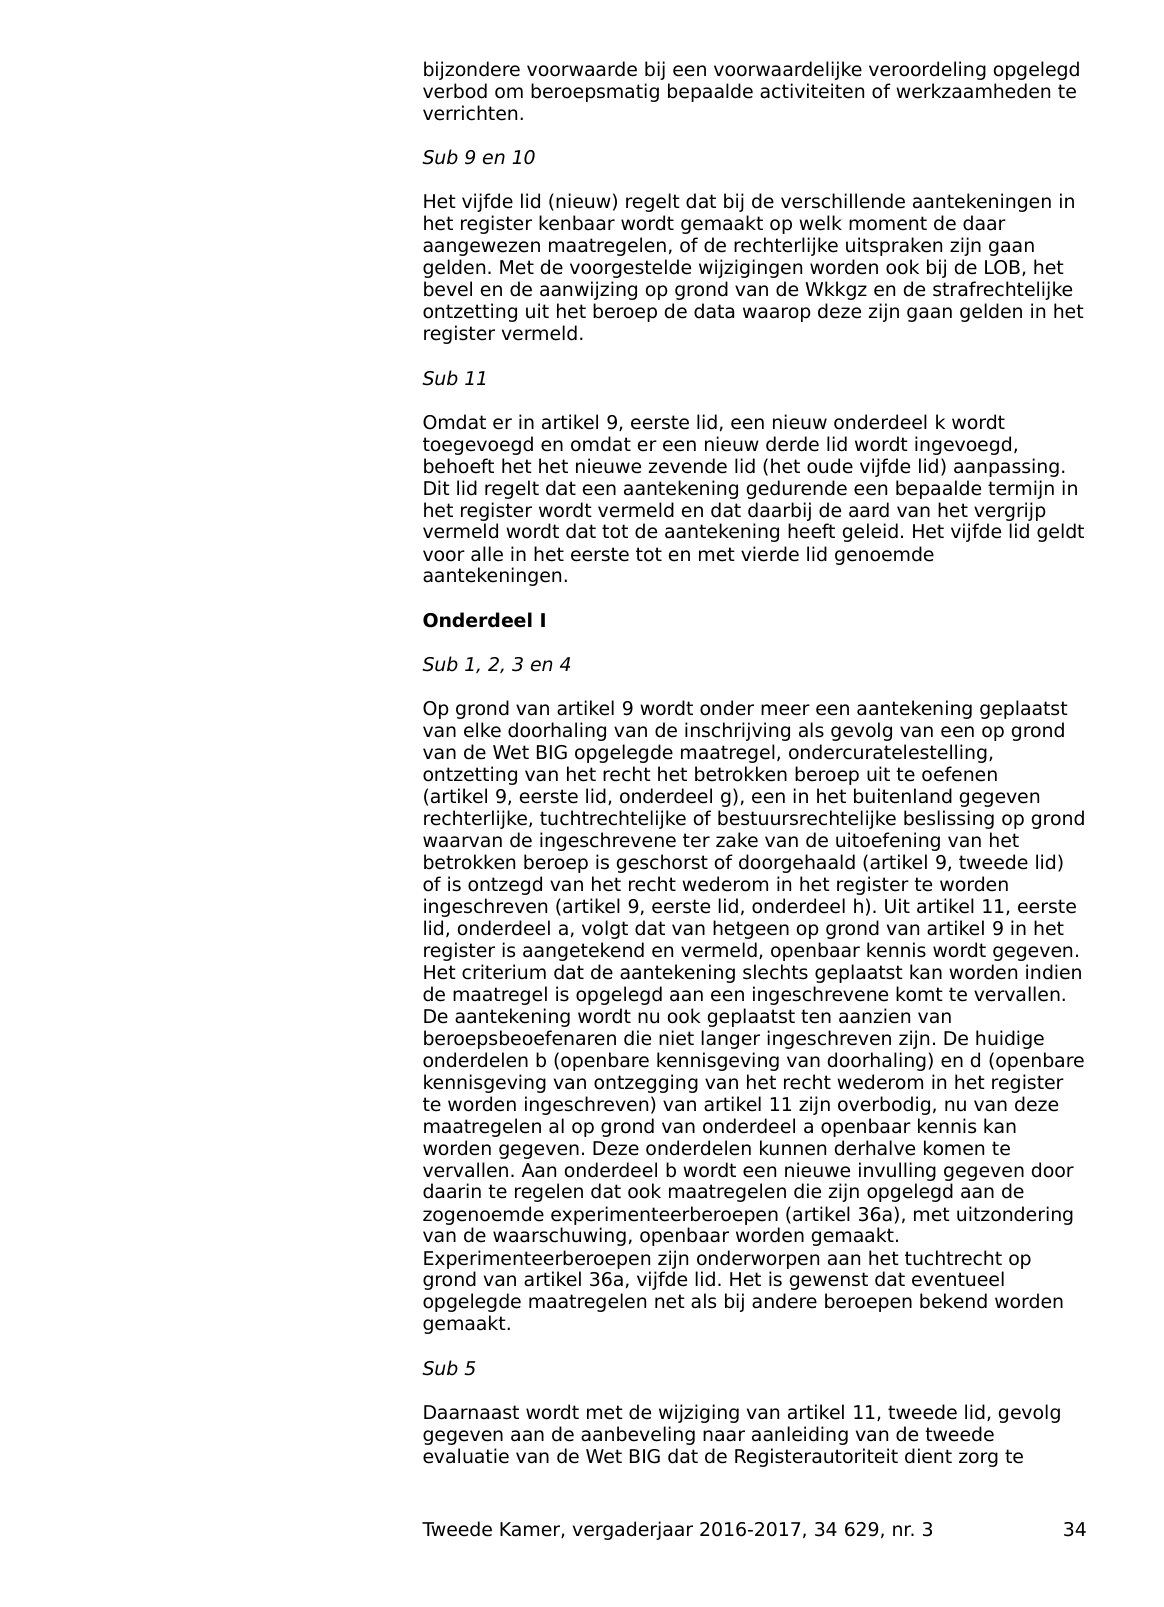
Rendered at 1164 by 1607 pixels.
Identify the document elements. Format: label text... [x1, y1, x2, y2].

subtitle Onderdeel I [422, 609, 1087, 632]
text bijzondere voorwaarde bij een voorwaardelijke veroordeling opgelegd verbod om beroepsmatig bepaalde activiteiten of werkzaamheden te verrichten. [422, 59, 1087, 125]
subtitle Sub 11 [422, 367, 1087, 389]
subtitle Sub 1, 2, 3 en 4 [422, 654, 1087, 676]
text Daarnaast wordt met de wijziging van artikel 11, tweede lid, gevolg gegeven aan de aanbeveling naar aanleiding van de tweede evaluatie van de Wet BIG dat de Registerautoriteit dient zorg te [422, 1402, 1087, 1468]
subtitle Sub 5 [422, 1357, 1087, 1379]
text Op grond van artikel 9 wordt onder meer een aantekening geplaatst van elke doorhaling van de inschrijving als gevolg van een op grond van de Wet BIG opgelegde maatregel, ondercuratelestelling, ontzetting van het recht het betrokken beroep uit te oefenen (artikel 9, eerste lid, onderdeel g), een in het buitenland gegeven rechterlijke, tuchtrechtelijke of bestuursrechtelijke beslissing op grond waarvan de ingeschrevene ter zake van de uitoefening van het betrokken beroep is geschorst of doorgehaald (artikel 9, tweede lid) of is ontzegd van het recht wederom in het register te worden ingeschreven (artikel 9, eerste lid, onderdeel h). Uit artikel 11, eerste lid, onderdeel a, volgt dat van hetgeen op grond van artikel 9 in het register is aangetekend en vermeld, openbaar kennis wordt gegeven. Het criterium dat de aantekening slechts geplaatst kan worden indien de maatregel is opgelegd aan een ingeschrevene komt te vervallen. De aantekening wordt nu ook geplaatst ten aanzien van beroepsbeoefenaren die niet langer ingeschreven zijn. De huidige onderdelen b (openbare kennisgeving van doorhaling) en d (openbare kennisgeving van ontzegging van het recht wederom in het register te worden ingeschreven) van artikel 11 zijn overbodig, nu van deze maatregelen al op grond van onderdeel a openbaar kennis kan worden gegeven. Deze onderdelen kunnen derhalve komen te vervallen. Aan onderdeel b wordt een nieuwe invulling gegeven door daarin te regelen dat ook maatregelen die zijn opgelegd aan de zogenoemde experimenteerberoepen (artikel 36a), met uitzondering van de waarschuwing, openbaar worden gemaakt. Experimenteerberoepen zijn onderworpen aan het tuchtrecht op grond van artikel 36a, vijfde lid. Het is gewenst dat eventueel opgelegde maatregelen net als bij andere beroepen bekend worden gemaakt. [422, 698, 1087, 1335]
subtitle Sub 9 en 10 [422, 147, 1087, 169]
text Omdat er in artikel 9, eerste lid, een nieuw onderdeel k wordt toegevoegd en omdat er een nieuw derde lid wordt ingevoegd, behoeft het het nieuwe zevende lid (het oude vijfde lid) aanpassing. Dit lid regelt dat een aantekening gedurende een bepaalde termijn in het register wordt vermeld en dat daarbij de aard van het vergrijp vermeld wordt dat tot de aantekening heeft geleid. Het vijfde lid geldt voor alle in het eerste tot en met vierde lid genoemde aantekeningen. [422, 412, 1087, 587]
text Het vijfde lid (nieuw) regelt dat bij de verschillende aantekeningen in het register kenbaar wordt gemaakt op welk moment de daar aangewezen maatregelen, of de rechterlijke uitspraken zijn gaan gelden. Met de voorgestelde wijzigingen worden ook bij de LOB, het bevel en de aanwijzing op grond van de Wkkgz en de strafrechtelijke ontzetting uit het beroep de data waarop deze zijn gaan gelden in het register vermeld. [422, 191, 1087, 345]
